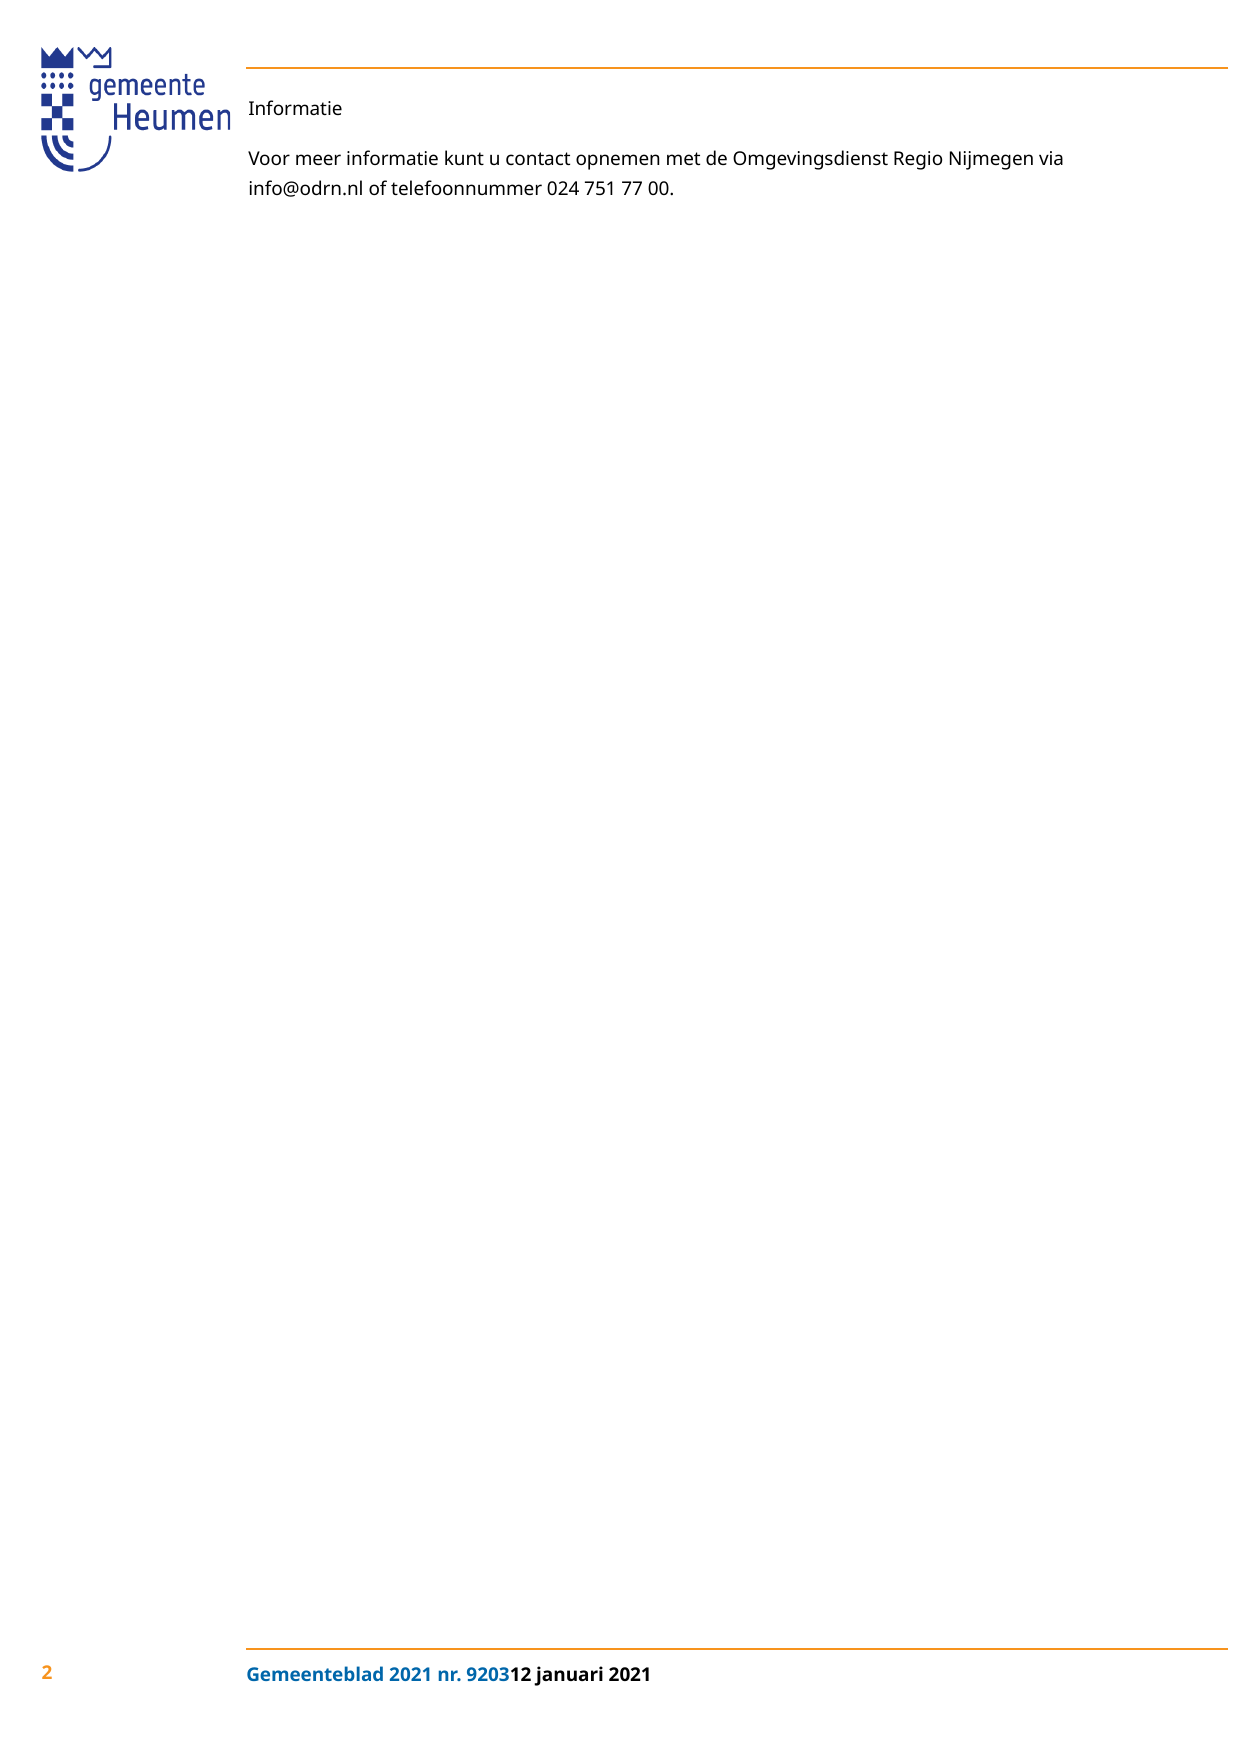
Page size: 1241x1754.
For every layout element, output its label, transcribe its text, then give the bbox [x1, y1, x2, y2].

text Voor meer informatie kunt u contact opnemen met de Omgevingsdienst Regio Nijmegen via info@odrn.nl of telefoonnummer 024 751 77 00. [248, 145, 1152, 201]
text Informatie [248, 95, 1152, 121]
picture [41, 47, 231, 172]
